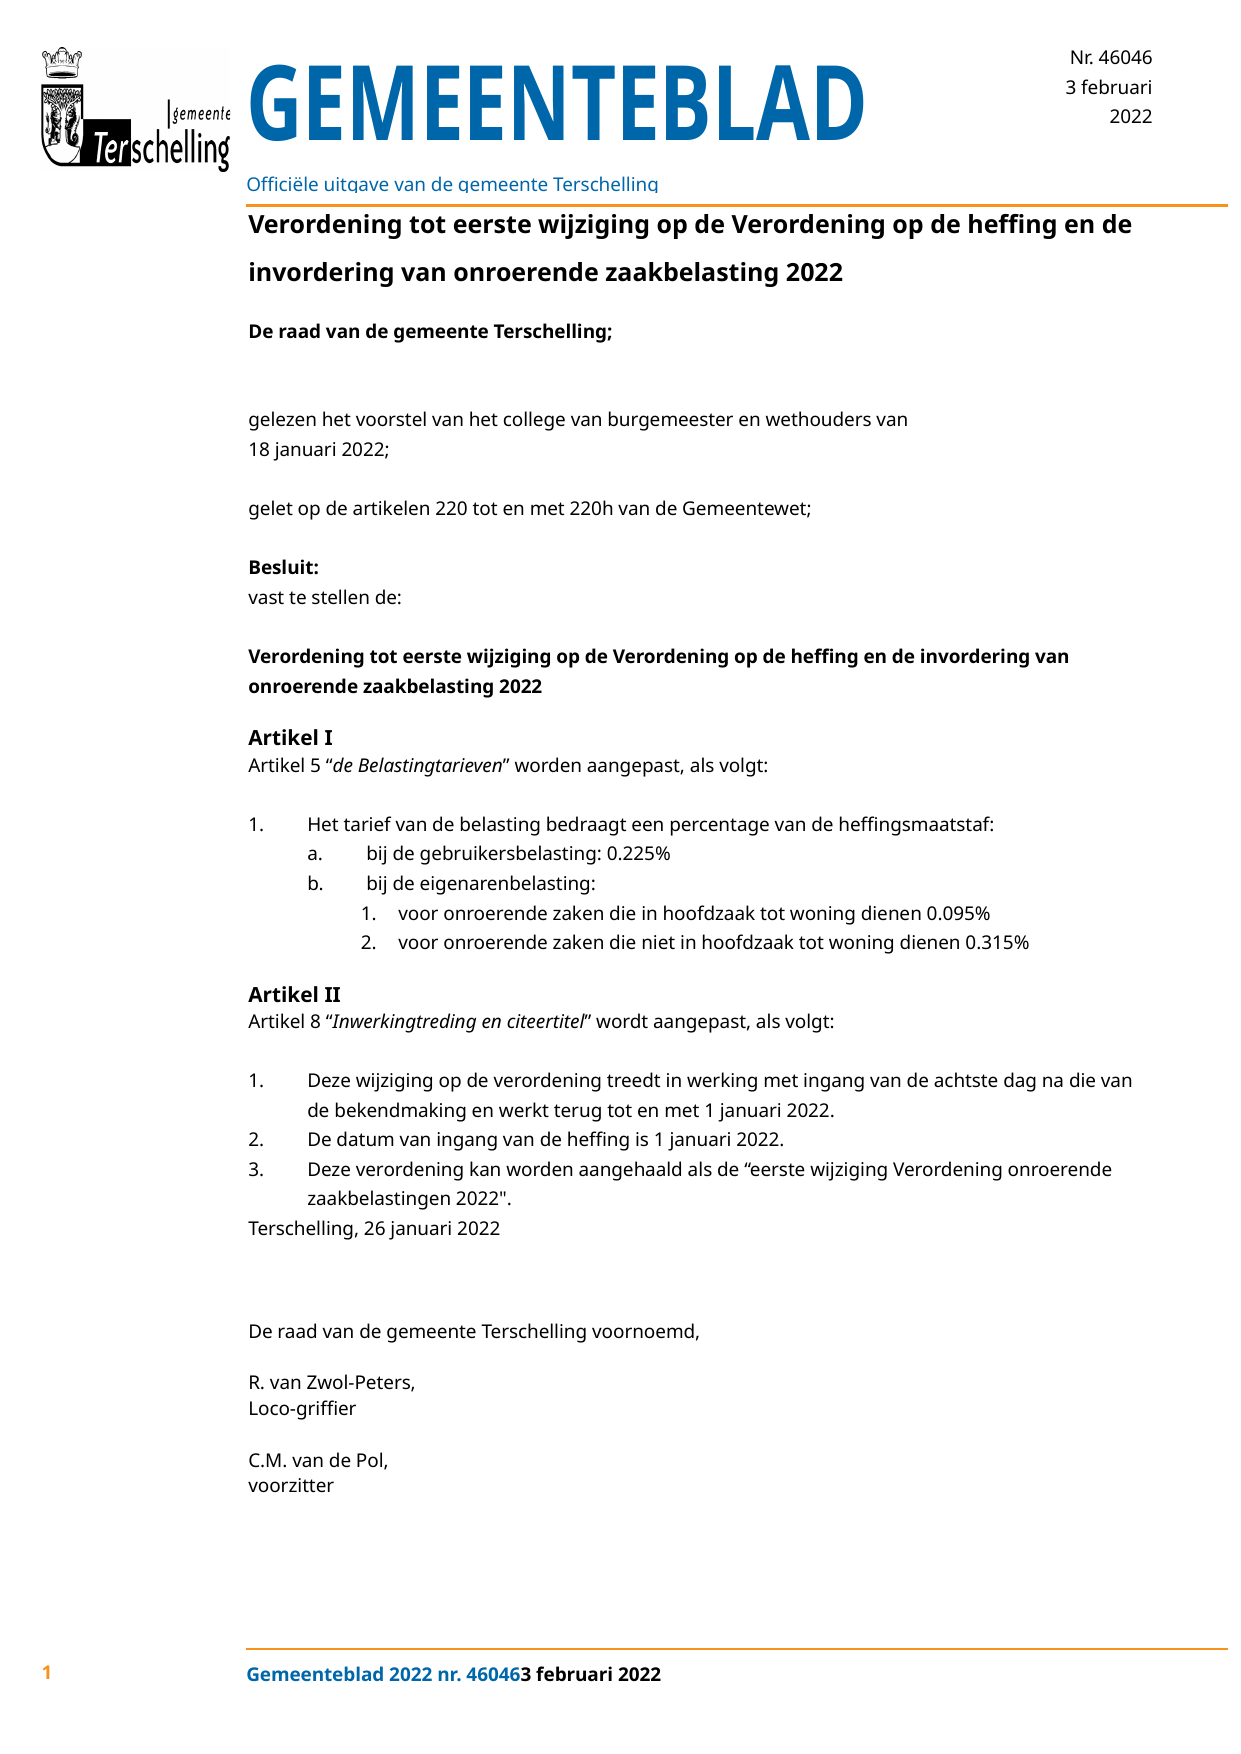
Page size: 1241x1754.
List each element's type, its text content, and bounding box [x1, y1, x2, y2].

text De raad van de gemeente Terschelling voornoemd, [248, 1318, 1152, 1344]
text Artikel I [248, 723, 1152, 752]
text Loco-griffier [248, 1395, 1152, 1421]
picture [41, 47, 231, 172]
text R. van Zwol-Peters, [248, 1369, 1152, 1395]
list voor onroerende zaken die niet in hoofdzaak tot woning dienen 0.315% [361, 929, 1152, 955]
text 18 januari 2022; [248, 436, 1152, 462]
text vast te stellen de: [248, 584, 1152, 610]
list Deze wijziging op de verordening treedt in werking met ingang van de achtste dag na die van de bekendmaking en werkt terug tot en met 1 januari 2022. [248, 1067, 1152, 1123]
text gelezen het voorstel van het college van burgemeester en wethouders van [248, 407, 1152, 432]
list voor onroerende zaken die in hoofdzaak tot woning dienen 0.095% [361, 900, 1152, 925]
list Deze verordening kan worden aangehaald als de “eerste wijziging Verordening onroerende zaakbelastingen 2022". [248, 1156, 1152, 1211]
text voorzitter [248, 1472, 1152, 1498]
text Verordening tot eerste wijziging op de Verordening op de heffing en de invordering van onroerende zaakbelasting 2022 [248, 643, 1152, 699]
text Besluit: [248, 554, 1152, 580]
list Het tarief van de belasting bedraagt een percentage van de heffingsmaatstaf: [248, 811, 1152, 837]
list bij de eigenarenbelasting: [307, 870, 1152, 896]
text gelet op de artikelen 220 tot en met 220h van de Gemeentewet; [248, 495, 1152, 521]
text Artikel II [248, 980, 1152, 1008]
text De raad van de gemeente Terschelling; [248, 318, 1152, 344]
text Terschelling, 26 januari 2022 [248, 1215, 1152, 1241]
text Artikel 8 “Inwerkingtreding en citeertitel” wordt aangepast, als volgt: [248, 1008, 1152, 1034]
list bij de gebruikersbelasting: 0.225% [307, 841, 1152, 866]
text Verordening tot eerste wijziging op de Verordening op de heffing en de invordering van onroerende zaakbelasting 2022 [248, 207, 1152, 288]
text Artikel 5 “de Belastingtarieven” worden aangepast, als volgt: [248, 752, 1152, 777]
list De datum van ingang van de heffing is 1 januari 2022. [248, 1126, 1152, 1152]
text C.M. van de Pol, [248, 1447, 1152, 1472]
